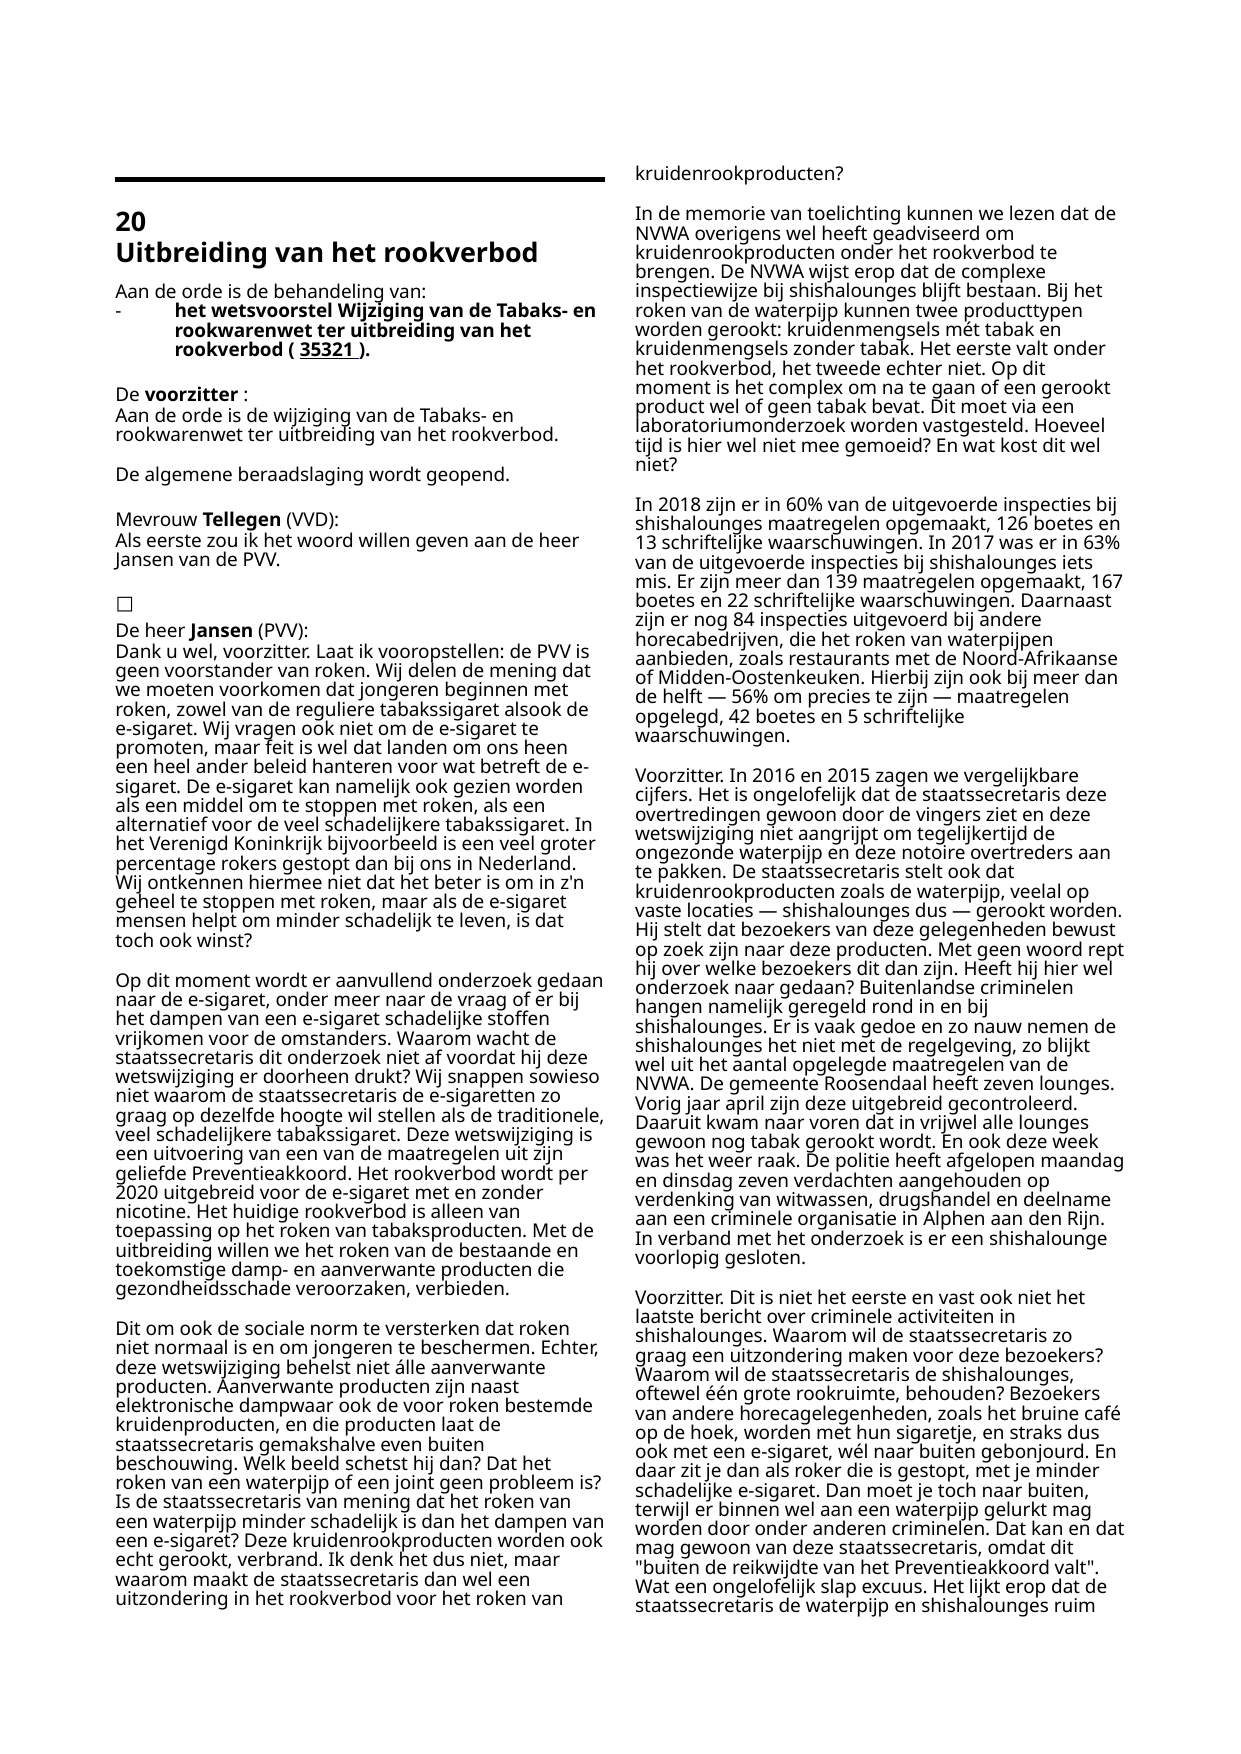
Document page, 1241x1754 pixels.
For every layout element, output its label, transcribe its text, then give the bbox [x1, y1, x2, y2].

text De voorzitter : [115, 381, 605, 407]
text Aan de orde is de wijziging van de Tabaks- en rookwarenwet ter uitbreiding van het rookverbod. [115, 407, 605, 445]
text In de memorie van toelichting kunnen we lezen dat de NVWA overigens wel heeft geadviseerd om kruidenrookproducten onder het rookverbod te brengen. De NVWA wijst erop dat de complexe inspectiewijze bij shishalounges blijft bestaan. Bij het roken van de waterpijp kunnen twee producttypen worden gerookt: kruidenmengsels mét tabak en kruidenmengsels zonder tabak. Het eerste valt onder het rookverbod, het tweede echter niet. Op dit moment is het complex om na te gaan of een gerookt product wel of geen tabak bevat. Dit moet via een laboratoriumonderzoek worden vastgesteld. Hoeveel tijd is hier wel niet mee gemoeid? En wat kost dit wel niet? [635, 205, 1125, 475]
text Voorzitter. Dit is niet het eerste en vast ook niet het laatste bericht over criminele activiteiten in shishalounges. Waarom wil de staatssecretaris zo graag een uitzondering maken voor deze bezoekers? Waarom wil de staatssecretaris de shishalounges, oftewel één grote rookruimte, behouden? Bezoekers van andere horecagelegenheden, zoals het bruine café op de hoek, worden met hun sigaretje, en straks dus ook met een e-sigaret, wél naar buiten gebonjourd. En daar zit je dan als roker die is gestopt, met je minder schadelijke e-sigaret. Dan moet je toch naar buiten, terwijl er binnen wel aan een waterpijp gelurkt mag worden door onder anderen criminelen. Dat kan en dat mag gewoon van deze staatssecretaris, omdat dit "buiten de reikwijdte van het Preventieakkoord valt". Wat een ongelofelijk slap excuus. Het lijkt erop dat de staatssecretaris de waterpijp en shishalounges ruim [635, 1289, 1125, 1616]
text Op dit moment wordt er aanvullend onderzoek gedaan naar de e-sigaret, onder meer naar de vraag of er bij het dampen van een e-sigaret schadelijke stoffen vrijkomen voor de omstanders. Waarom wacht de staatssecretaris dit onderzoek niet af voordat hij deze wetswijziging er doorheen drukt? Wij snappen sowieso niet waarom de staatssecretaris de e-sigaretten zo graag op dezelfde hoogte wil stellen als de traditionele, veel schadelijkere tabakssigaret. Deze wetswijziging is een uitvoering van een van de maatregelen uit zijn geliefde Preventieakkoord. Het rookverbod wordt per 2020 uitgebreid voor de e-sigaret met en zonder nicotine. Het huidige rookverbod is alleen van toepassing op het roken van tabaksproducten. Met de uitbreiding willen we het roken van de bestaande en toekomstige damp- en aanverwante producten die gezondheidsschade veroorzaken, verbieden. [115, 972, 605, 1299]
text 20 [115, 203, 605, 239]
text Uitbreiding van het rookverbod [115, 239, 605, 283]
text De algemene beraadslaging wordt geopend. [115, 466, 605, 485]
text Dank u wel, voorzitter. Laat ik vooropstellen: de PVV is geen voorstander van roken. Wij delen de mening dat we moeten voorkomen dat jongeren beginnen met roken, zowel van de reguliere tabakssigaret alsook de e-sigaret. Wij vragen ook niet om de e-sigaret te promoten, maar feit is wel dat landen om ons heen een heel ander beleid hanteren voor wat betreft de e-sigaret. De e-sigaret kan namelijk ook gezien worden als een middel om te stoppen met roken, als een alternatief voor de veel schadelijkere tabakssigaret. In het Verenigd Koninkrijk bijvoorbeeld is een veel groter percentage rokers gestopt dan bij ons in Nederland. Wij ontkennen hiermee niet dat het beter is om in z'n geheel te stoppen met roken, maar als de e-sigaret mensen helpt om minder schadelijk te leven, is dat toch ook winst? [115, 643, 605, 951]
text Voorzitter. In 2016 en 2015 zagen we vergelijkbare cijfers. Het is ongelofelijk dat de staatssecretaris deze overtredingen gewoon door de vingers ziet en deze wetswijziging niet aangrijpt om tegelijkertijd de ongezonde waterpijp en deze notoire overtreders aan te pakken. De staatssecretaris stelt ook dat kruidenrookproducten zoals de waterpijp, veelal op vaste locaties — shishalounges dus — gerookt worden. Hij stelt dat bezoekers van deze gelegenheden bewust op zoek zijn naar deze producten. Met geen woord rept hij over welke bezoekers dit dan zijn. Heeft hij hier wel onderzoek naar gedaan? Buitenlandse criminelen hangen namelijk geregeld rond in en bij shishalounges. Er is vaak gedoe en zo nauw nemen de shishalounges het niet met de regelgeving, zo blijkt wel uit het aantal opgelegde maatregelen van de NVWA. De gemeente Roosendaal heeft zeven lounges. Vorig jaar april zijn deze uitgebreid gecontroleerd. Daaruit kwam naar voren dat in vrijwel alle lounges gewoon nog tabak gerookt wordt. En ook deze week was het weer raak. De politie heeft afgelopen maandag en dinsdag zeven verdachten aangehouden op verdenking van witwassen, drugshandel en deelname aan een criminele organisatie in Alphen aan den Rijn. In verband met het onderzoek is er een shishalounge voorlopig gesloten. [635, 767, 1125, 1268]
text Aan de orde is de behandeling van: [115, 283, 605, 302]
text In 2018 zijn er in 60% van de uitgevoerde inspecties bij shishalounges maatregelen opgemaakt, 126 boetes en 13 schriftelijke waarschuwingen. In 2017 was er in 63% van de uitgevoerde inspecties bij shishalounges iets mis. Er zijn meer dan 139 maatregelen opgemaakt, 167 boetes en 22 schriftelijke waarschuwingen. Daarnaast zijn er nog 84 inspecties uitgevoerd bij andere horecabedrijven, die het roken van waterpijpen aanbieden, zoals restaurants met de Noord-Afrikaanse of Midden-Oostenkeuken. Hierbij zijn ook bij meer dan de helft — 56% om precies te zijn — maatregelen opgelegd, 42 boetes en 5 schriftelijke waarschuwingen. [635, 496, 1125, 746]
text Als eerste zou ik het woord willen geven aan de heer Jansen van de PVV. [115, 532, 605, 570]
text kruidenrookproducten? [635, 165, 1125, 184]
text De heer Jansen (PVV): [115, 617, 605, 643]
text Mevrouw Tellegen (VVD): [115, 506, 605, 532]
text Dit om ook de sociale norm te versterken dat roken niet normaal is en om jongeren te beschermen. Echter, deze wetswijziging behelst niet álle aanverwante producten. Aanverwante producten zijn naast elektronische dampwaar ook de voor roken bestemde kruidenproducten, en die producten laat de staatssecretaris gemakshalve even buiten beschouwing. Welk beeld schetst hij dan? Dat het roken van een waterpijp of een joint geen probleem is? Is de staatssecretaris van mening dat het roken van een waterpijp minder schadelijk is dan het dampen van een e-sigaret? Deze kruidenrookproducten worden ook echt gerookt, verbrand. Ik denk het dus niet, maar waarom maakt de staatssecretaris dan wel een uitzondering in het rookverbod voor het roken van [115, 1320, 605, 1609]
list het wetsvoorstel Wijziging van de Tabaks- en rookwarenwet ter uitbreiding van het rookverbod ( 35321 ). [115, 302, 605, 360]
text ⬜ [115, 591, 605, 617]
